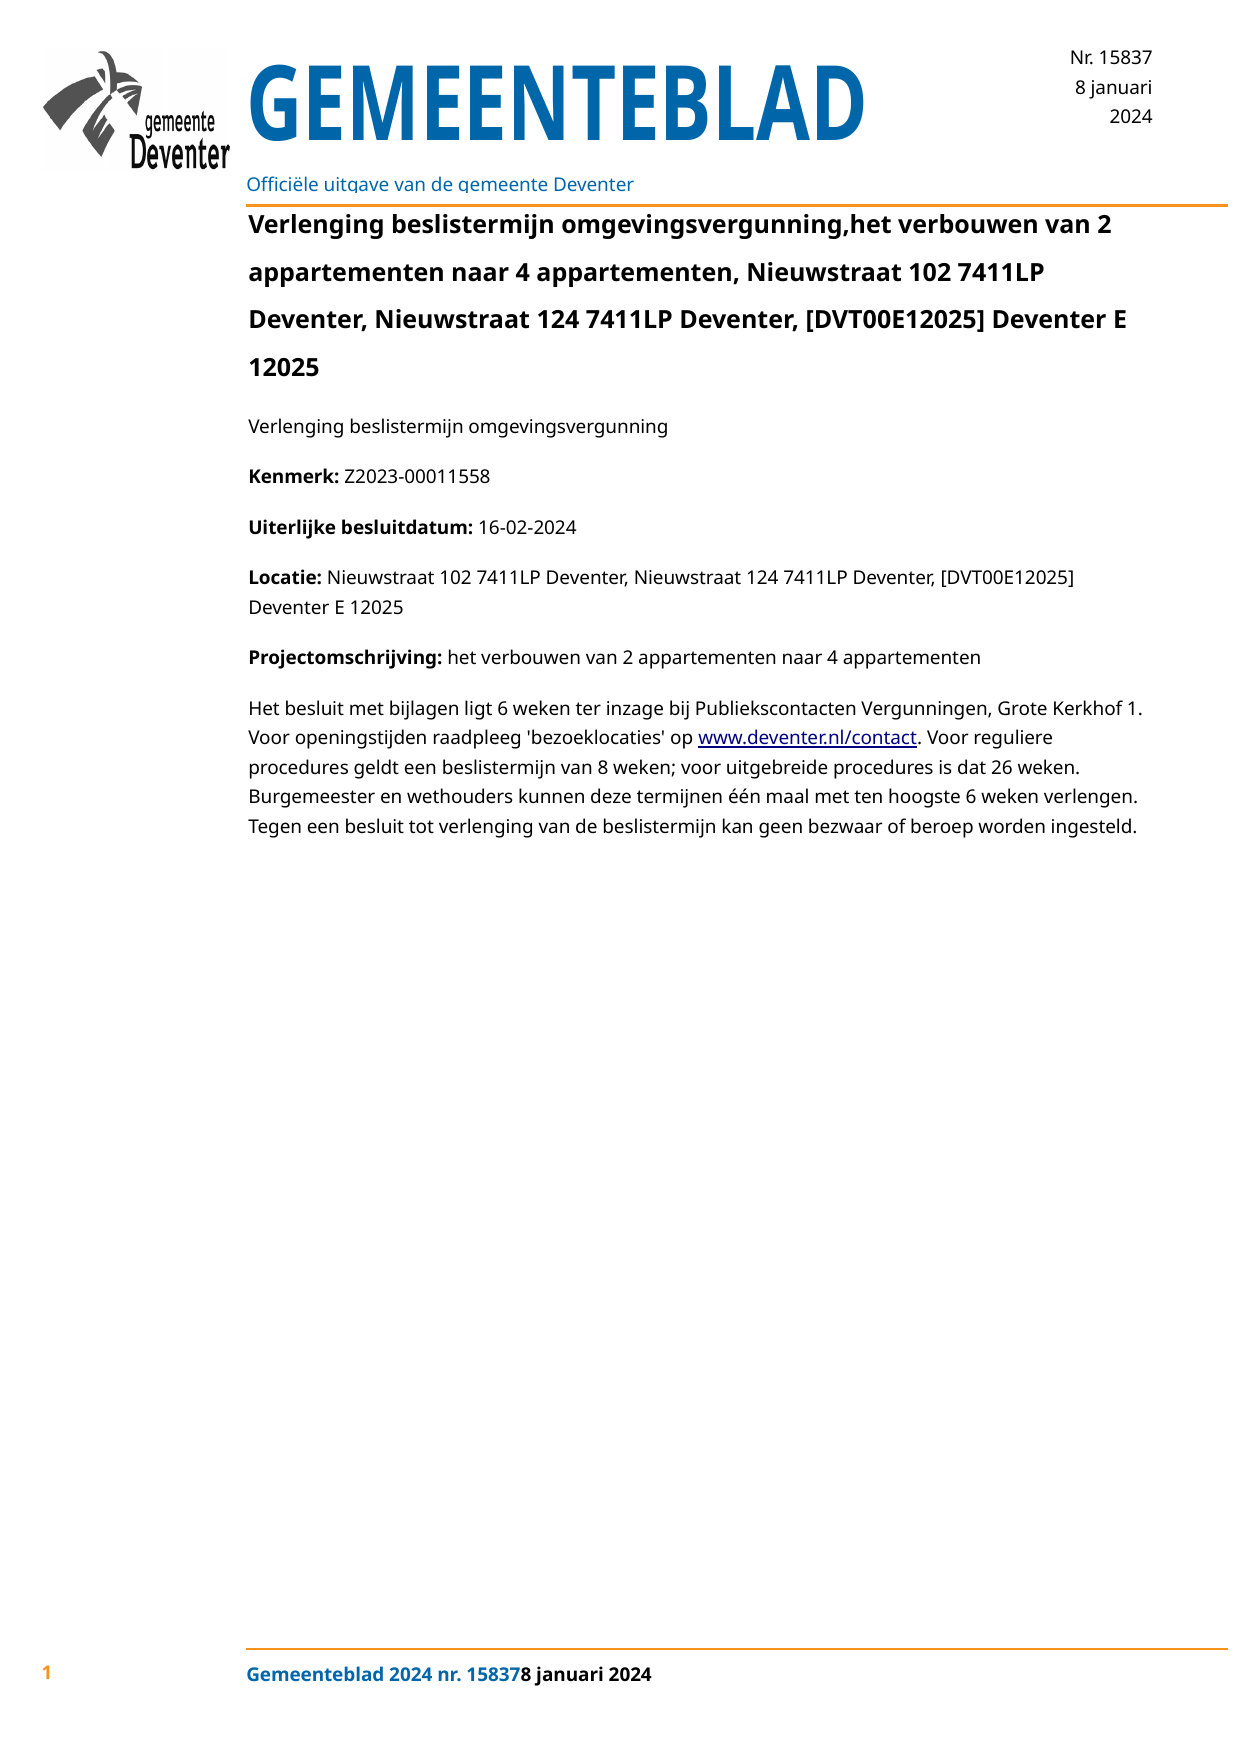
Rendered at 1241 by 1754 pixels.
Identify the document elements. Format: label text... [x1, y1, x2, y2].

picture [41, 47, 231, 172]
text Het besluit met bijlagen ligt 6 weken ter inzage bij Publiekscontacten Vergunningen, Grote Kerkhof 1. Voor openingstijden raadpleeg 'bezoeklocaties' op www.deventer.nl/contact. Voor reguliere procedures geldt een beslistermijn van 8 weken; voor uitgebreide procedures is dat 26 weken. Burgemeester en wethouders kunnen deze termijnen één maal met ten hoogste 6 weken verlengen. Tegen een besluit tot verlenging van de beslistermijn kan geen bezwaar of beroep worden ingesteld. [248, 695, 1152, 839]
text Verlenging beslistermijn omgevingsvergunning,het verbouwen van 2 appartementen naar 4 appartementen, Nieuwstraat 102 7411LP Deventer, Nieuwstraat 124 7411LP Deventer, [DVT00E12025] Deventer E 12025 [248, 207, 1152, 384]
text Kenmerk: Z2023-00011558 [248, 463, 1152, 489]
text Locatie: Nieuwstraat 102 7411LP Deventer, Nieuwstraat 124 7411LP Deventer, [DVT00E12025] Deventer E 12025 [248, 564, 1152, 620]
text Uiterlijke besluitdatum: 16-02-2024 [248, 514, 1152, 540]
text Verlenging beslistermijn omgevingsvergunning [248, 413, 1152, 439]
text Projectomschrijving: het verbouwen van 2 appartementen naar 4 appartementen [248, 644, 1152, 670]
